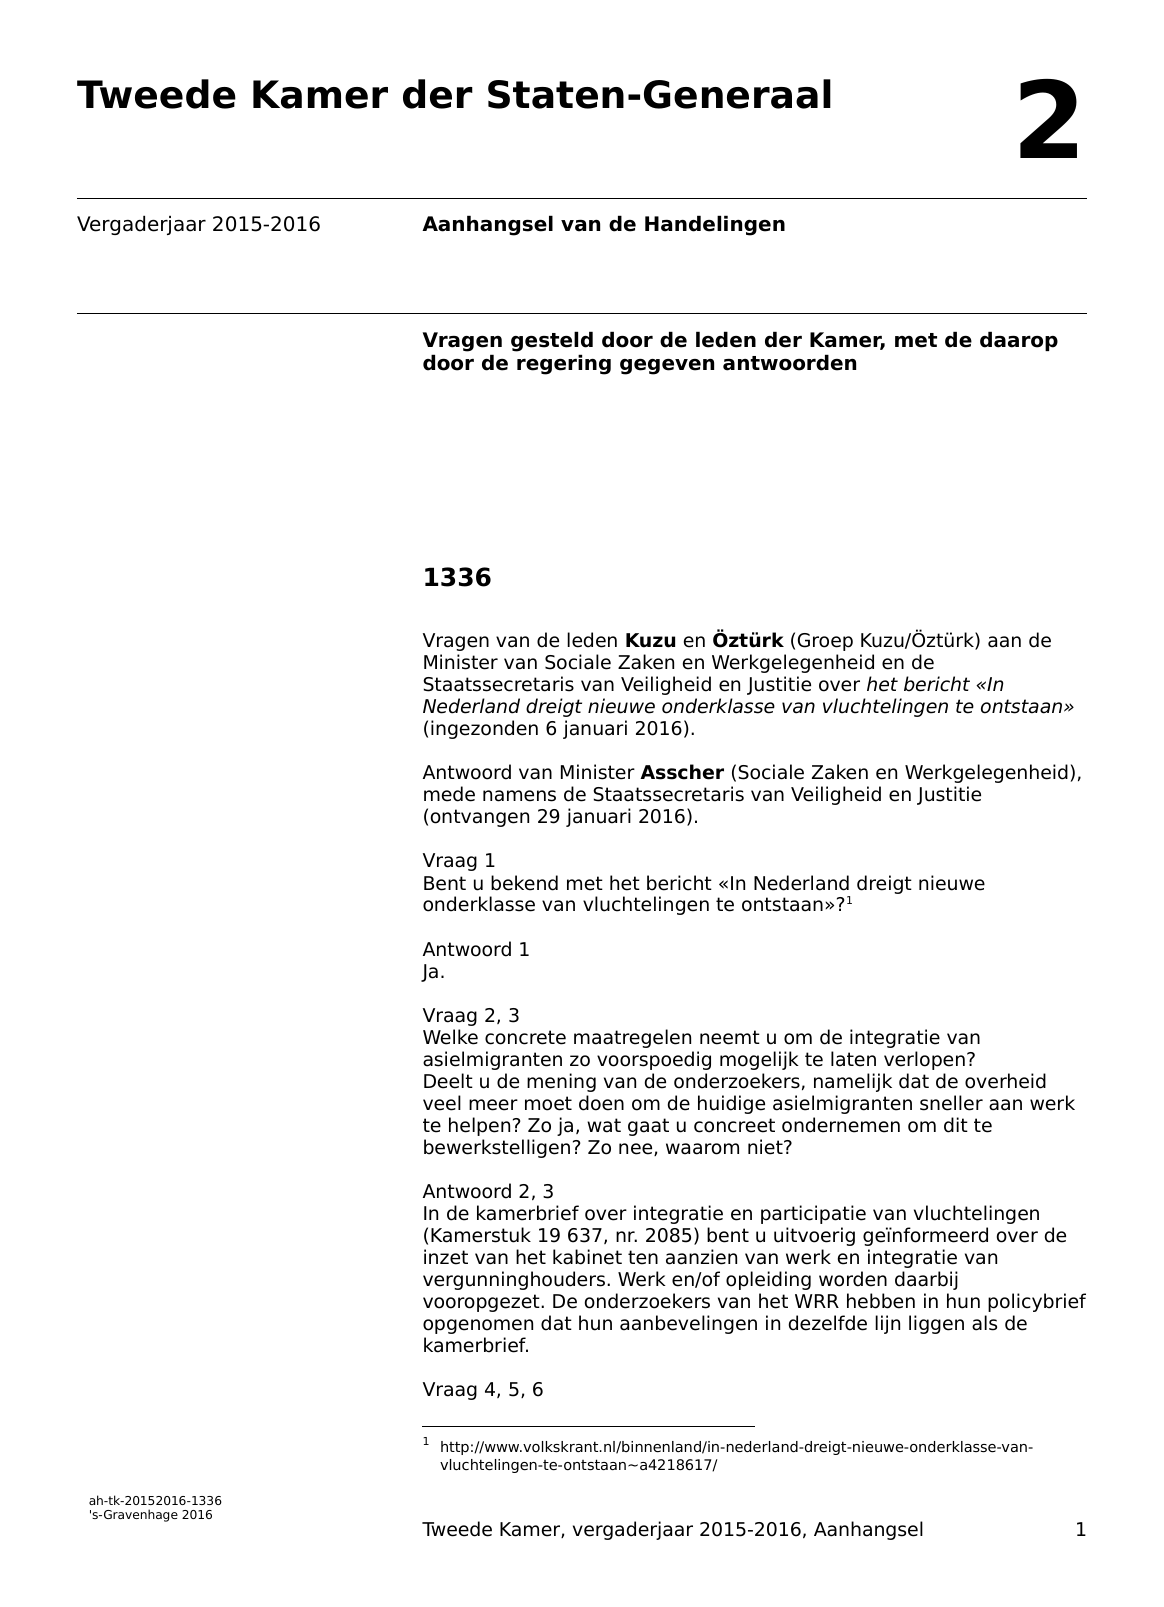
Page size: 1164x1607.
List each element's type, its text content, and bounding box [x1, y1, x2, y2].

text Antwoord 2, 3 [422, 1181, 1087, 1203]
text Antwoord van Minister Asscher (Sociale Zaken en Werkgelegenheid), mede namens de Staatssecretaris van Veiligheid en Justitie (ontvangen 29 januari 2016). [422, 762, 1087, 828]
text 1336 [422, 563, 1087, 592]
table_header Tweede Kamer der Staten-Generaal [77, 59, 886, 198]
text Bent u bekend met het bericht «In Nederland dreigt nieuwe onderklasse van vluchtelingen te ontstaan»? [422, 872, 1087, 916]
text In de kamerbrief over integratie en participatie van vluchtelingen (Kamerstuk 19 637, nr. 2085) bent u uitvoerig geïnformeerd over de inzet van het kabinet ten aanzien van werk en integratie van vergunninghouders. Werk en/of opleiding worden daarbij vooropgezet. De onderzoekers van het WRR hebben in hun policybrief opgenomen dat hun aanbevelingen in dezelfde lijn liggen als de kamerbrief. [422, 1203, 1087, 1357]
text Vraag 4, 5, 6 [422, 1379, 1087, 1401]
table_header 2 [886, 59, 1087, 198]
text http://www.volkskrant.nl/binnenland/in-nederland-dreigt-nieuwe-onderklasse-van-vluchtelingen-te-ontstaan~a4218617/ [422, 1435, 1087, 1474]
text ah-tk-20152016-1336 [88, 1494, 323, 1508]
text 's-Gravenhage 2016 [88, 1508, 323, 1522]
text Welke concrete maatregelen neemt u om de integratie van asielmigranten zo voorspoedig mogelijk te laten verlopen? [422, 1027, 1087, 1071]
text Vraag 1 [422, 850, 1087, 872]
table_cell [77, 314, 422, 375]
text Deelt u de mening van de onderzoekers, namelijk dat de overheid veel meer moet doen om de huidige asielmigranten sneller aan werk te helpen? Zo ja, wat gaat u concreet ondernemen om dit te bewerkstelligen? Zo nee, waarom niet? [422, 1071, 1087, 1158]
table_cell Vergaderjaar 2015-2016 [77, 199, 422, 313]
table_cell Aanhangsel van de Handelingen [422, 199, 1087, 313]
text Vraag 2, 3 [422, 1005, 1087, 1027]
text Ja. [422, 961, 1087, 982]
text Antwoord 1 [422, 938, 1087, 961]
text Vragen van de leden Kuzu en Öztürk (Groep Kuzu/Öztürk) aan de Minister van Sociale Zaken en Werkgelegenheid en de Staatssecretaris van Veiligheid en Justitie over het bericht «In Nederland dreigt nieuwe onderklasse van vluchtelingen te ontstaan» (ingezonden 6 januari 2016). [422, 630, 1087, 740]
table_cell Vragen gesteld door de leden der Kamer, met de daarop door de regering gegeven antwoorden [422, 314, 1087, 375]
